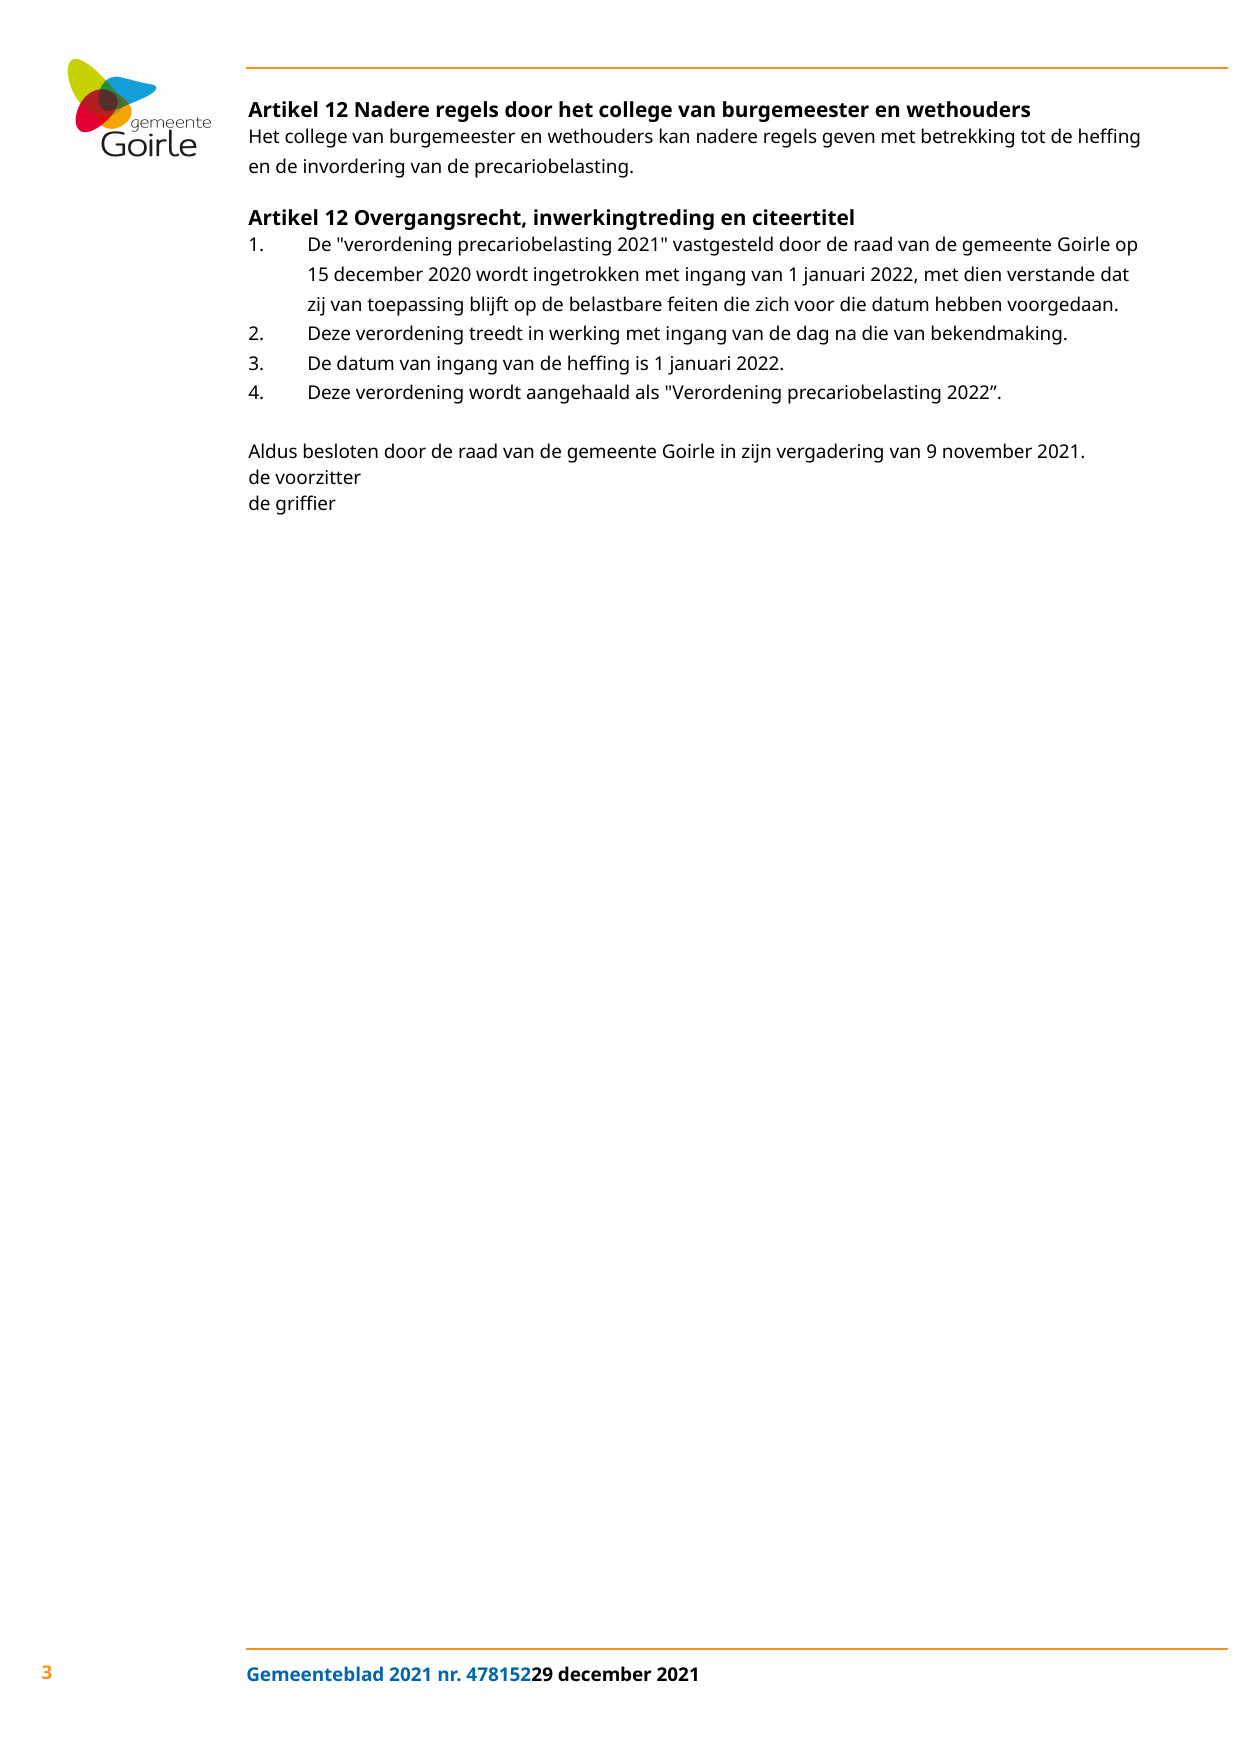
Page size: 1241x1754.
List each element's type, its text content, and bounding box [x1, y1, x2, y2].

text de voorzitter [248, 464, 1152, 490]
text Aldus besloten door de raad van de gemeente Goirle in zijn vergadering van 9 november 2021. [248, 439, 1152, 464]
text Artikel 12 Overgangsrecht, inwerkingtreding en citeertitel [248, 203, 1152, 232]
picture [41, 47, 231, 172]
text Artikel 12 Nadere regels door het college van burgemeester en wethouders [248, 95, 1152, 123]
list De datum van ingang van de heffing is 1 januari 2022. [248, 350, 1152, 376]
list De "verordening precariobelasting 2021" vastgesteld door de raad van de gemeente Goirle op 15 december 2020 wordt ingetrokken met ingang van 1 januari 2022, met dien verstande dat zij van toepassing blijft op de belastbare feiten die zich voor die datum hebben voorgedaan. [248, 232, 1152, 317]
text de griffier [248, 490, 1152, 516]
list Deze verordening wordt aangehaald als "Verordening precariobelasting 2022”. [248, 379, 1152, 405]
list Deze verordening treedt in werking met ingang van de dag na die van bekendmaking. [248, 320, 1152, 346]
text Het college van burgemeester en wethouders kan nadere regels geven met betrekking tot de heffing en de invordering van de precariobelasting. [248, 123, 1152, 178]
